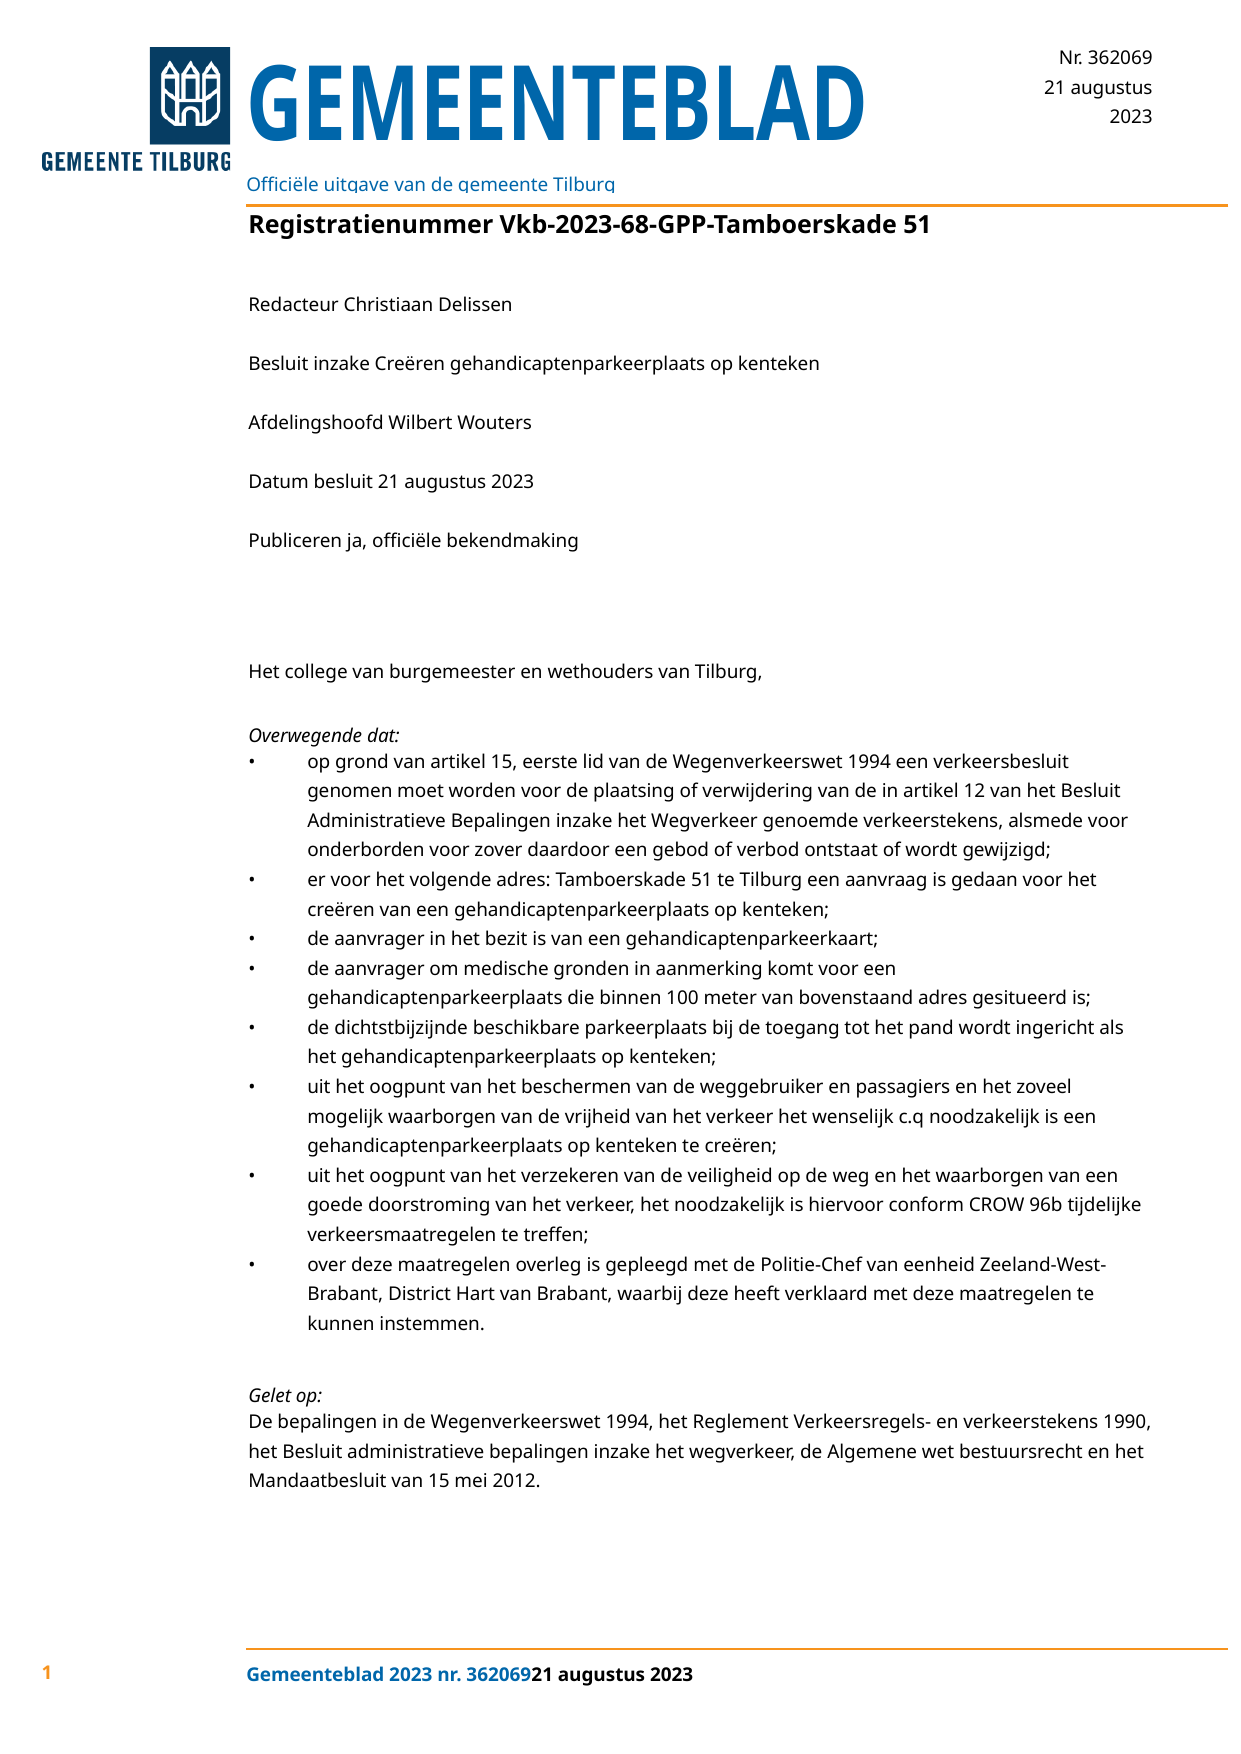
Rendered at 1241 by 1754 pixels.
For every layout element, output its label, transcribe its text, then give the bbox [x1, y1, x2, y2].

picture [41, 47, 231, 172]
text Gelet op: [248, 1383, 1152, 1408]
list op grond van artikel 15, eerste lid van de Wegenverkeerswet 1994 een verkeersbesluit genomen moet worden voor de plaatsing of verwijdering van de in artikel 12 van het Besluit Administratieve Bepalingen inzake het Wegverkeer genoemde verkeerstekens, alsmede voor onderborden voor zover daardoor een gebod of verbod ontstaat of wordt gewijzigd; [248, 748, 1152, 862]
text Registratienummer Vkb-2023-68-GPP-Tamboerskade 51 [248, 207, 1152, 241]
text Afdelingshoofd Wilbert Wouters [248, 409, 1152, 435]
list er voor het volgende adres: Tamboerskade 51 te Tilburg een aanvraag is gedaan voor het creëren van een gehandicaptenparkeerplaats op kenteken; [248, 866, 1152, 921]
list de dichtstbijzijnde beschikbare parkeerplaats bij de toegang tot het pand wordt ingericht als het gehandicaptenparkeerplaats op kenteken; [248, 1014, 1152, 1069]
text Besluit inzake Creëren gehandicaptenparkeerplaats op kenteken [248, 350, 1152, 376]
text Overwegende dat: [248, 722, 1152, 748]
list uit het oogpunt van het verzekeren van de veiligheid op de weg en het waarborgen van een goede doorstroming van het verkeer, het noodzakelijk is hiervoor conform CROW 96b tijdelijke verkeersmaatregelen te treffen; [248, 1162, 1152, 1247]
list de aanvrager om medische gronden in aanmerking komt voor een gehandicaptenparkeerplaats die binnen 100 meter van bovenstaand adres gesitueerd is; [248, 955, 1152, 1010]
list over deze maatregelen overleg is gepleegd met de Politie-Chef van eenheid Zeeland-West-Brabant, District Hart van Brabant, waarbij deze heeft verklaard met deze maatregelen te kunnen instemmen. [248, 1251, 1152, 1336]
list uit het oogpunt van het beschermen van de weggebruiker en passagiers en het zoveel mogelijk waarborgen van de vrijheid van het verkeer het wenselijk c.q noodzakelijk is een gehandicaptenparkeerplaats op kenteken te creëren; [248, 1073, 1152, 1158]
text Het college van burgemeester en wethouders van Tilburg, [248, 658, 1152, 684]
text Datum besluit 21 augustus 2023 [248, 468, 1152, 494]
list de aanvrager in het bezit is van een gehandicaptenparkeerkaart; [248, 925, 1152, 951]
text Publiceren ja, officiële bekendmaking [248, 528, 1152, 553]
text De bepalingen in de Wegenverkeerswet 1994, het Reglement Verkeersregels- en verkeerstekens 1990, het Besluit administratieve bepalingen inzake het wegverkeer, de Algemene wet bestuursrecht en het Mandaatbesluit van 15 mei 2012. [248, 1408, 1152, 1493]
text Redacteur Christiaan Delissen [248, 291, 1152, 317]
